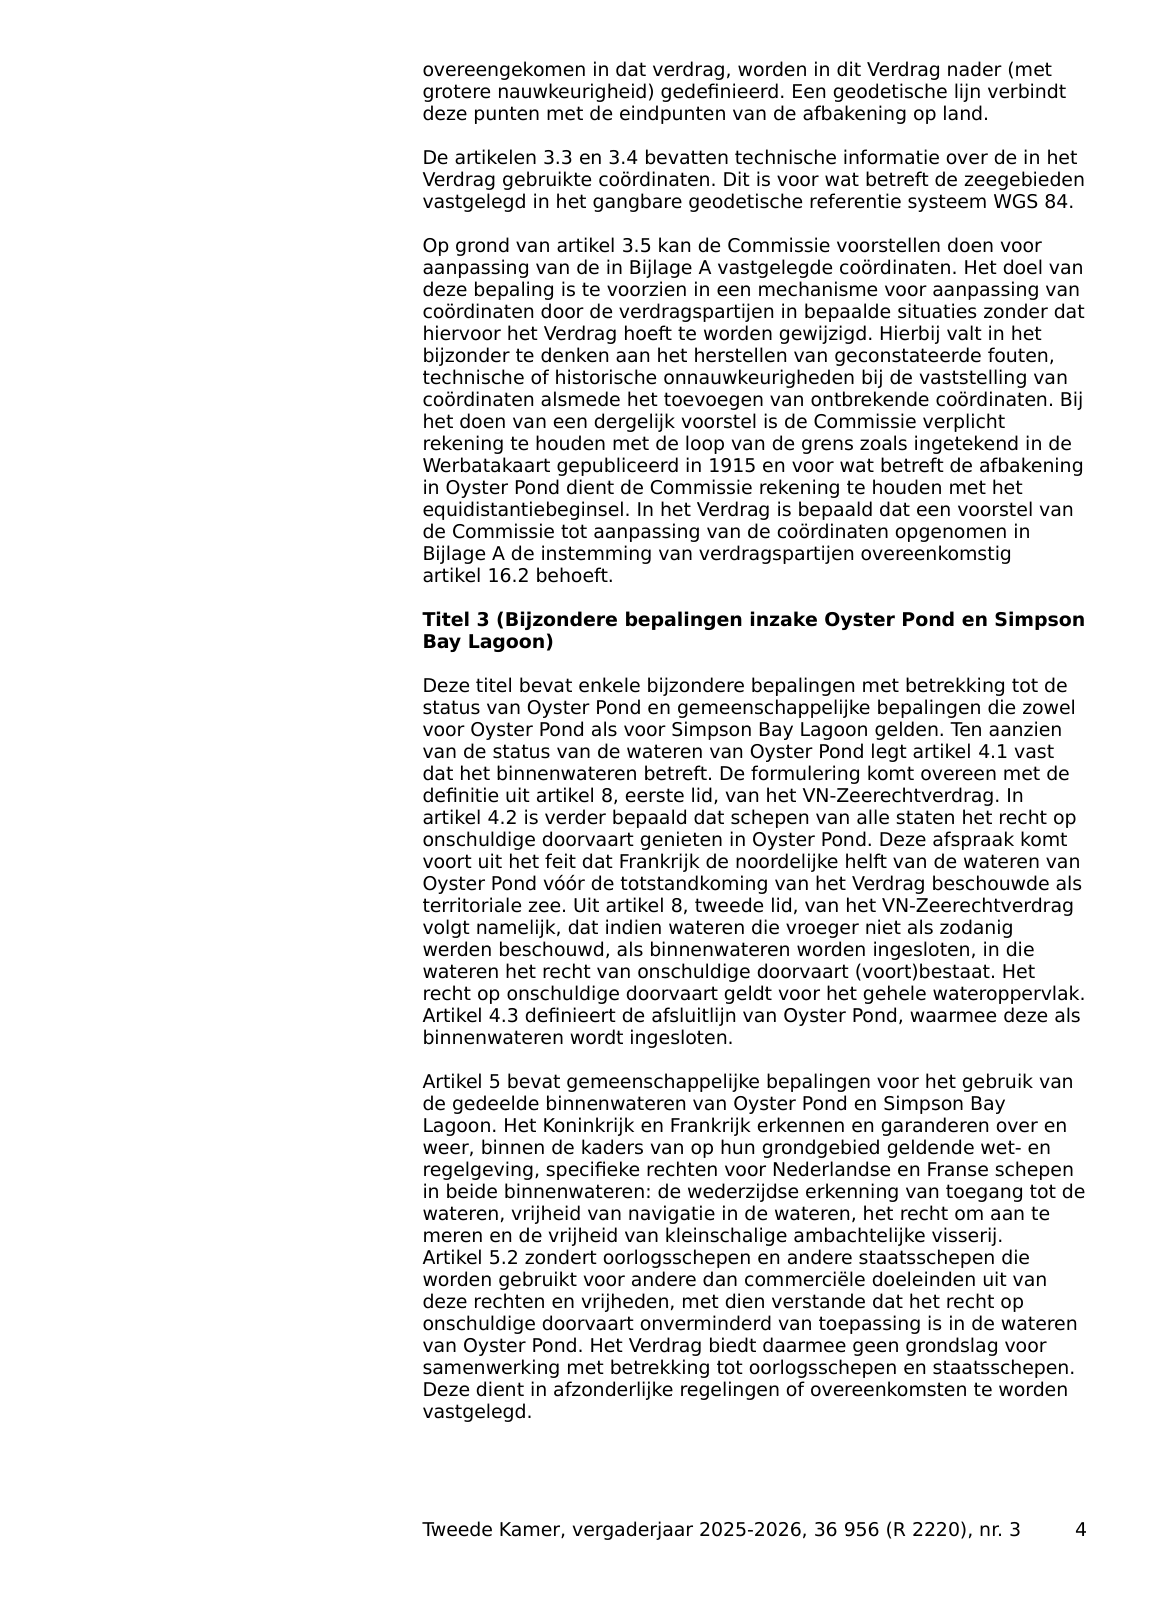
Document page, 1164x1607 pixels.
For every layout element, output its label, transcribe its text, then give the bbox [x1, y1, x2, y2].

text De artikelen 3.3 en 3.4 bevatten technische informatie over de in het Verdrag gebruikte coördinaten. Dit is voor wat betreft de zeegebieden vastgelegd in het gangbare geodetische referentie systeem WGS 84. [422, 147, 1087, 213]
text Artikel 5 bevat gemeenschappelijke bepalingen voor het gebruik van de gedeelde binnenwateren van Oyster Pond en Simpson Bay Lagoon. Het Koninkrijk en Frankrijk erkennen en garanderen over en weer, binnen de kaders van op hun grondgebied geldende wet- en regelgeving, specifieke rechten voor Nederlandse en Franse schepen in beide binnenwateren: de wederzijdse erkenning van toegang tot de wateren, vrijheid van navigatie in de wateren, het recht om aan te meren en de vrijheid van kleinschalige ambachtelijke visserij. Artikel 5.2 zondert oorlogsschepen en andere staatsschepen die worden gebruikt voor andere dan commerciële doeleinden uit van deze rechten en vrijheden, met dien verstande dat het recht op onschuldige doorvaart onverminderd van toepassing is in de wateren van Oyster Pond. Het Verdrag biedt daarmee geen grondslag voor samenwerking met betrekking tot oorlogsschepen en staatsschepen. Deze dient in afzonderlijke regelingen of overeenkomsten te worden vastgelegd. [422, 1071, 1087, 1423]
subtitle Titel 3 (Bijzondere bepalingen inzake Oyster Pond en Simpson Bay Lagoon) [422, 609, 1087, 653]
text Deze titel bevat enkele bijzondere bepalingen met betrekking tot de status van Oyster Pond en gemeenschappelijke bepalingen die zowel voor Oyster Pond als voor Simpson Bay Lagoon gelden. Ten aanzien van de status van de wateren van Oyster Pond legt artikel 4.1 vast dat het binnenwateren betreft. De formulering komt overeen met de definitie uit artikel 8, eerste lid, van het VN-Zeerechtverdrag. In artikel 4.2 is verder bepaald dat schepen van alle staten het recht op onschuldige doorvaart genieten in Oyster Pond. Deze afspraak komt voort uit het feit dat Frankrijk de noordelijke helft van de wateren van Oyster Pond vóór de totstandkoming van het Verdrag beschouwde als territoriale zee. Uit artikel 8, tweede lid, van het VN-Zeerechtverdrag volgt namelijk, dat indien wateren die vroeger niet als zodanig werden beschouwd, als binnenwateren worden ingesloten, in die wateren het recht van onschuldige doorvaart (voort)bestaat. Het recht op onschuldige doorvaart geldt voor het gehele wateroppervlak. Artikel 4.3 definieert de afsluitlijn van Oyster Pond, waarmee deze als binnenwateren wordt ingesloten. [422, 675, 1087, 1049]
text overeengekomen in dat verdrag, worden in dit Verdrag nader (met grotere nauwkeurigheid) gedefinieerd. Een geodetische lijn verbindt deze punten met de eindpunten van de afbakening op land. [422, 59, 1087, 125]
text Op grond van artikel 3.5 kan de Commissie voorstellen doen voor aanpassing van de in Bijlage A vastgelegde coördinaten. Het doel van deze bepaling is te voorzien in een mechanisme voor aanpassing van coördinaten door de verdragspartijen in bepaalde situaties zonder dat hiervoor het Verdrag hoeft te worden gewijzigd. Hierbij valt in het bijzonder te denken aan het herstellen van geconstateerde fouten, technische of historische onnauwkeurigheden bij de vaststelling van coördinaten alsmede het toevoegen van ontbrekende coördinaten. Bij het doen van een dergelijk voorstel is de Commissie verplicht rekening te houden met de loop van de grens zoals ingetekend in de Werbatakaart gepubliceerd in 1915 en voor wat betreft de afbakening in Oyster Pond dient de Commissie rekening te houden met het equidistantiebeginsel. In het Verdrag is bepaald dat een voorstel van de Commissie tot aanpassing van de coördinaten opgenomen in Bijlage A de instemming van verdragspartijen overeenkomstig artikel 16.2 behoeft. [422, 235, 1087, 587]
